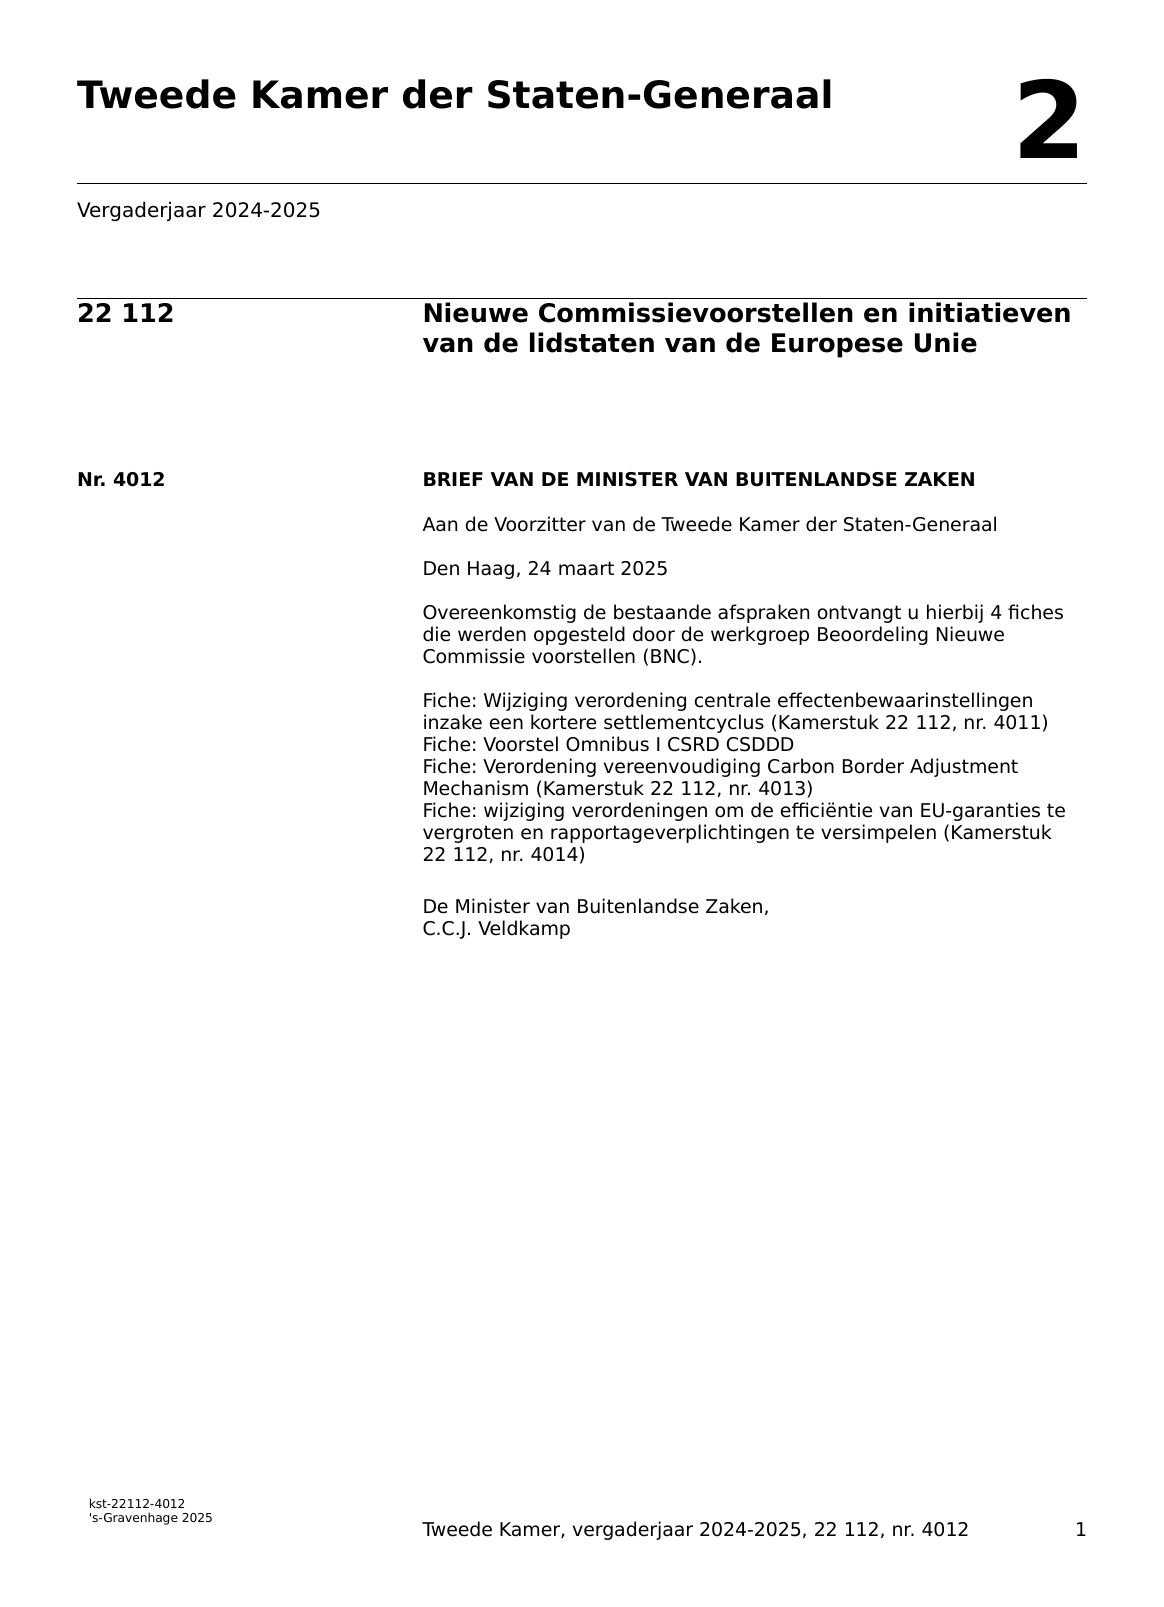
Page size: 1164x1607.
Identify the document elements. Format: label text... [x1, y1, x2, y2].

table_header Tweede Kamer der Staten-Generaal [77, 59, 886, 183]
text De Minister van Buitenlandse Zaken, C.C.J. Veldkamp [422, 896, 1087, 940]
subtitle Nr. 4012 BRIEF VAN DE MINISTER VAN BUITENLANDSE ZAKEN [77, 469, 1087, 491]
text Aan de Voorzitter van de Tweede Kamer der Staten-Generaal [422, 513, 1087, 536]
text kst-22112-4012 [88, 1497, 323, 1511]
table_header 2 [886, 59, 1087, 183]
table_cell Vergaderjaar 2024-2025 [77, 184, 1087, 298]
text 's-Gravenhage 2025 [88, 1511, 323, 1525]
text Overeenkomstig de bestaande afspraken ontvangt u hierbij 4 fiches die werden opgesteld door de werkgroep Beoordeling Nieuwe Commissie voorstellen (BNC). [422, 602, 1087, 668]
text Den Haag, 24 maart 2025 [422, 558, 1087, 580]
text Fiche: Voorstel Omnibus I CSRD CSDDD [422, 734, 1087, 756]
subtitle 22 112 Nieuwe Commissievoorstellen en initiatieven van de lidstaten van de Europese Unie [77, 299, 1087, 358]
text Fiche: Wijziging verordening centrale effectenbewaarinstellingen inzake een kortere settlementcyclus (Kamerstuk 22 112, nr. 4011) [422, 690, 1087, 734]
text Fiche: wijziging verordeningen om de efficiëntie van EU-garanties te vergroten en rapportageverplichtingen te versimpelen (Kamerstuk 22 112, nr. 4014) [422, 800, 1087, 866]
text Fiche: Verordening vereenvoudiging Carbon Border Adjustment Mechanism (Kamerstuk 22 112, nr. 4013) [422, 756, 1087, 800]
